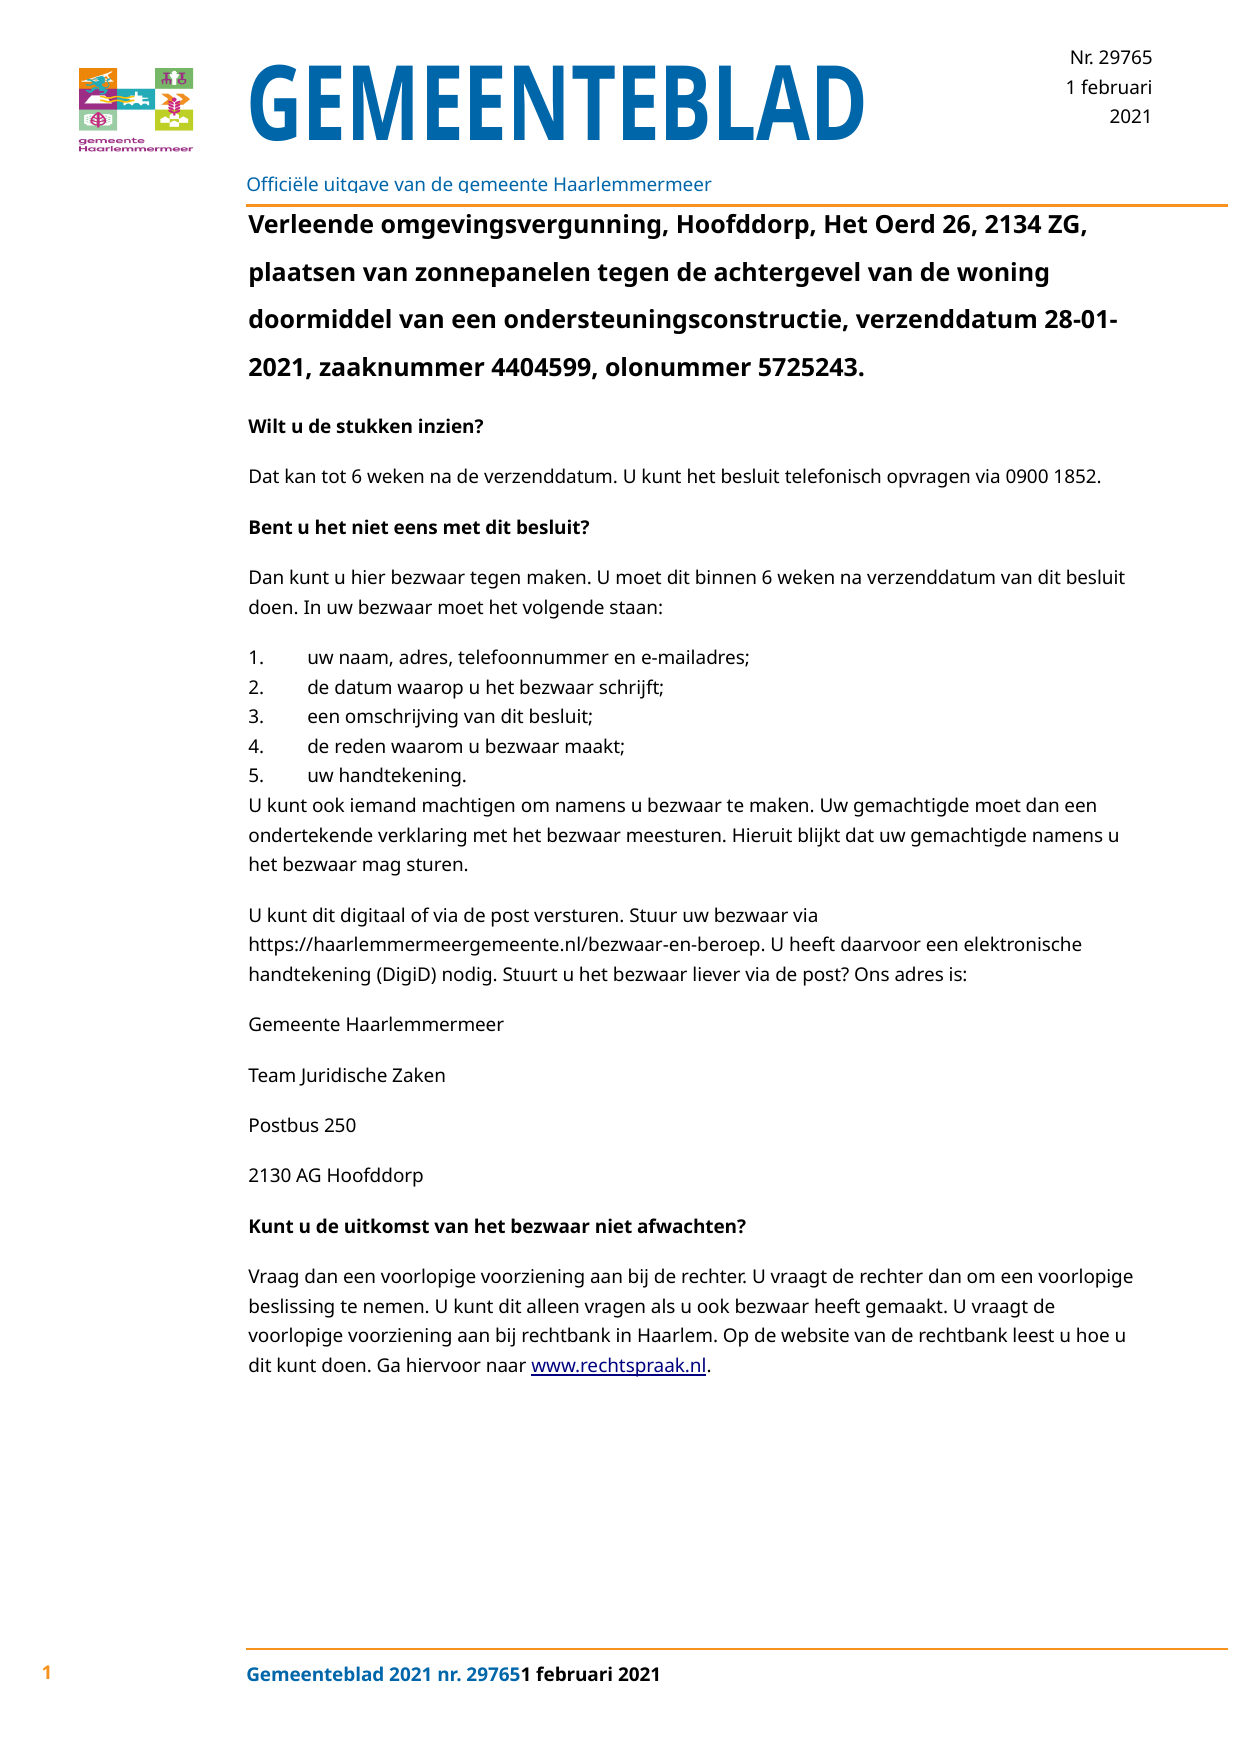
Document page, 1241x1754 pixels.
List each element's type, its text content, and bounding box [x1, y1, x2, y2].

text Gemeente Haarlemmermeer [248, 1011, 1152, 1037]
list uw handtekening. [248, 763, 1152, 788]
list een omschrijving van dit besluit; [248, 703, 1152, 729]
text Wilt u de stukken inzien? [248, 413, 1152, 439]
text Dat kan tot 6 weken na de verzenddatum. U kunt het besluit telefonisch opvragen via 0900 1852. [248, 463, 1152, 489]
list de reden waarom u bezwaar maakt; [248, 733, 1152, 759]
text Team Juridische Zaken [248, 1062, 1152, 1088]
text Verleende omgevingsvergunning, Hoofddorp, Het Oerd 26, 2134 ZG, plaatsen van zonnepanelen tegen de achtergevel van de woning doormiddel van een ondersteuningsconstructie, verzenddatum 28-01-2021, zaaknummer 4404599, olonummer 5725243. [248, 207, 1152, 384]
picture [41, 47, 231, 172]
text Kunt u de uitkomst van het bezwaar niet afwachten? [248, 1213, 1152, 1239]
list de datum waarop u het bezwaar schrijft; [248, 674, 1152, 700]
text U kunt ook iemand machtigen om namens u bezwaar te maken. Uw gemachtigde moet dan een ondertekende verklaring met het bezwaar meesturen. Hieruit blijkt dat uw gemachtigde namens u het bezwaar mag sturen. [248, 792, 1152, 877]
list uw naam, adres, telefoonnummer en e-mailadres; [248, 644, 1152, 670]
text U kunt dit digitaal of via de post versturen. Stuur uw bezwaar via https://haarlemmermeergemeente.nl/bezwaar-en-beroep. U heeft daarvoor een elektronische handtekening (DigiD) nodig. Stuurt u het bezwaar liever via de post? Ons adres is: [248, 902, 1152, 987]
text Postbus 250 [248, 1112, 1152, 1138]
text Dan kunt u hier bezwaar tegen maken. U moet dit binnen 6 weken na verzenddatum van dit besluit doen. In uw bezwaar moet het volgende staan: [248, 564, 1152, 620]
text Vraag dan een voorlopige voorziening aan bij de rechter. U vraagt de rechter dan om een voorlopige beslissing te nemen. U kunt dit alleen vragen als u ook bezwaar heeft gemaakt. U vraagt de voorlopige voorziening aan bij rechtbank in Haarlem. Op de website van de rechtbank leest u hoe u dit kunt doen. Ga hiervoor naar www.rechtspraak.nl. [248, 1263, 1152, 1378]
text 2130 AG Hoofddorp [248, 1163, 1152, 1188]
text Bent u het niet eens met dit besluit? [248, 514, 1152, 540]
